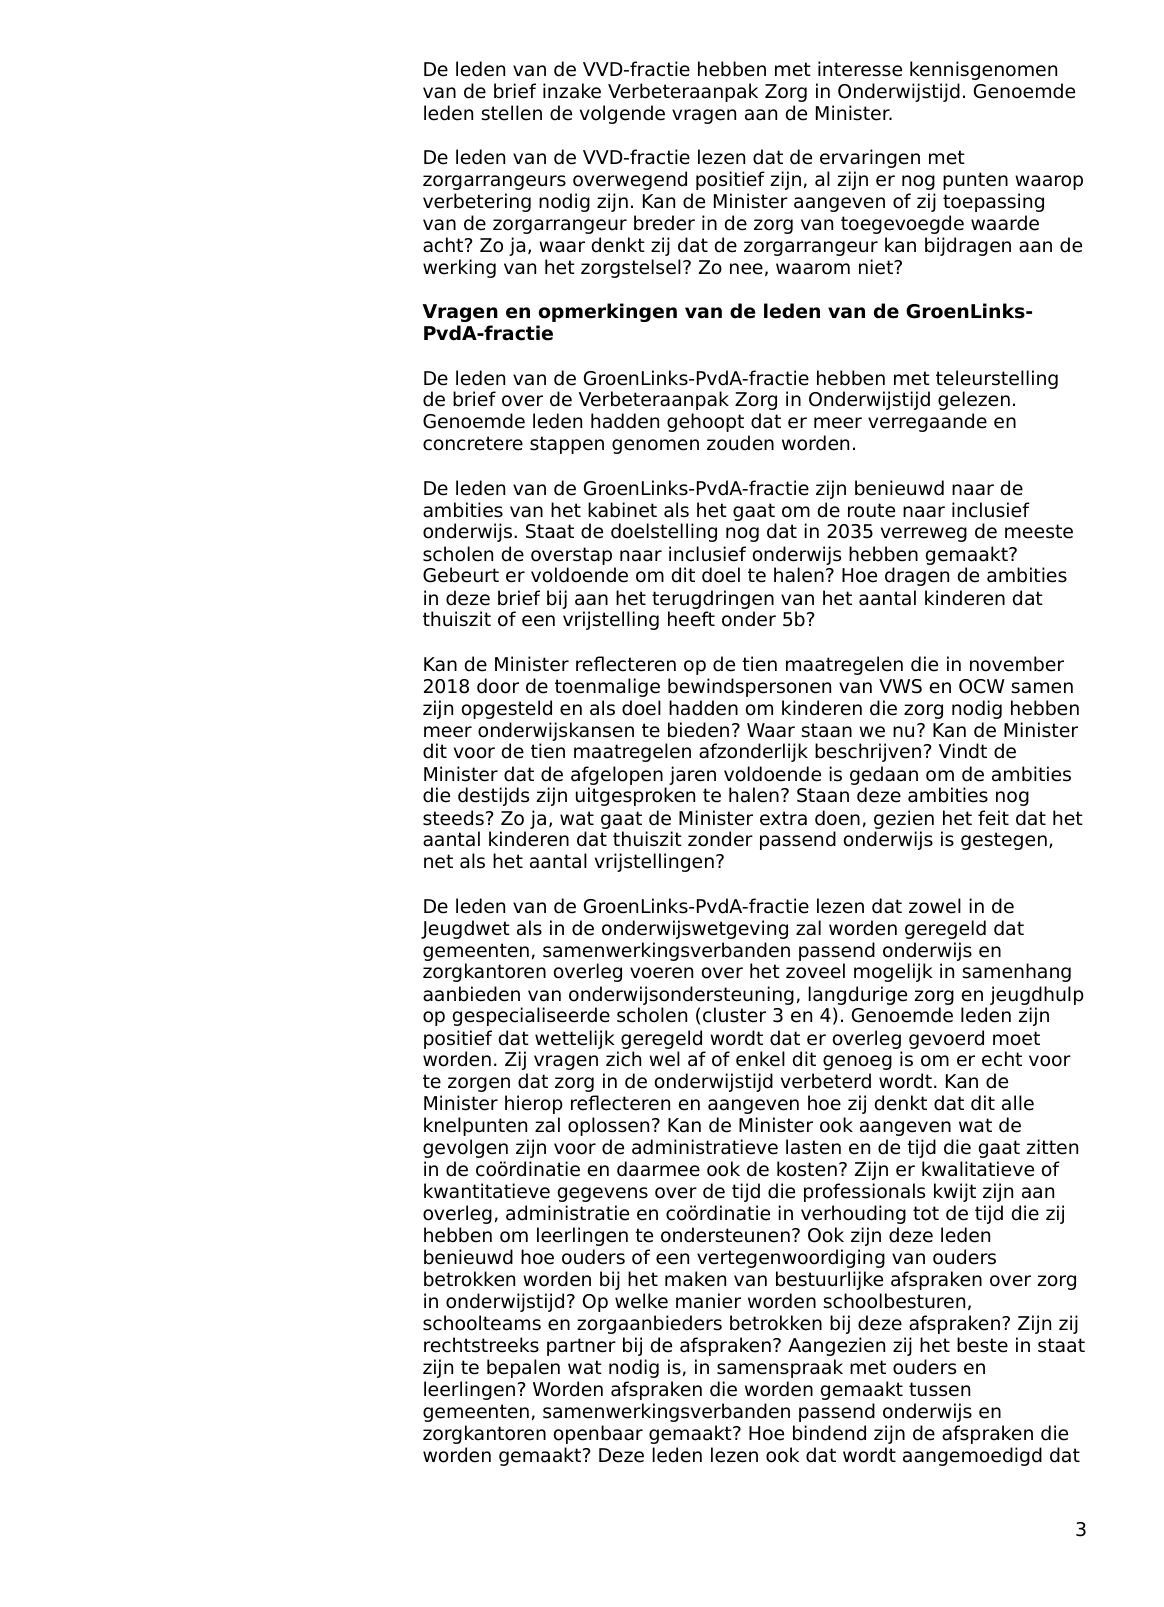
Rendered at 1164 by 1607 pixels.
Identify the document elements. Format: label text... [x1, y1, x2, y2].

subtitle Vragen en opmerkingen van de leden van de GroenLinks-PvdA-fractie [422, 301, 1087, 345]
text De leden van de VVD-fractie lezen dat de ervaringen met zorgarrangeurs overwegend positief zijn, al zijn er nog punten waarop verbetering nodig zijn. Kan de Minister aangeven of zij toepassing van de zorgarrangeur breder in de zorg van toegevoegde waarde acht? Zo ja, waar denkt zij dat de zorgarrangeur kan bijdragen aan de werking van het zorgstelsel? Zo nee, waarom niet? [422, 147, 1087, 279]
text De leden van de GroenLinks-PvdA-fractie lezen dat zowel in de Jeugdwet als in de onderwijswetgeving zal worden geregeld dat gemeenten, samenwerkingsverbanden passend onderwijs en zorgkantoren overleg voeren over het zoveel mogelijk in samenhang aanbieden van onderwijsondersteuning, langdurige zorg en jeugdhulp op gespecialiseerde scholen (cluster 3 en 4). Genoemde leden zijn positief dat wettelijk geregeld wordt dat er overleg gevoerd moet worden. Zij vragen zich wel af of enkel dit genoeg is om er echt voor te zorgen dat zorg in de onderwijstijd verbeterd wordt. Kan de Minister hierop reflecteren en aangeven hoe zij denkt dat dit alle knelpunten zal oplossen? Kan de Minister ook aangeven wat de gevolgen zijn voor de administratieve lasten en de tijd die gaat zitten in de coördinatie en daarmee ook de kosten? Zijn er kwalitatieve of kwantitatieve gegevens over de tijd die professionals kwijt zijn aan overleg, administratie en coördinatie in verhouding tot de tijd die zij hebben om leerlingen te ondersteunen? Ook zijn deze leden benieuwd hoe ouders of een vertegenwoordiging van ouders betrokken worden bij het maken van bestuurlijke afspraken over zorg in onderwijstijd? Op welke manier worden schoolbesturen, schoolteams en zorgaanbieders betrokken bij deze afspraken? Zijn zij rechtstreeks partner bij de afspraken? Aangezien zij het beste in staat zijn te bepalen wat nodig is, in samenspraak met ouders en leerlingen? Worden afspraken die worden gemaakt tussen gemeenten, samenwerkingsverbanden passend onderwijs en zorgkantoren openbaar gemaakt? Hoe bindend zijn de afspraken die worden gemaakt? Deze leden lezen ook dat wordt aangemoedigd dat [422, 896, 1087, 1467]
text Kan de Minister reflecteren op de tien maatregelen die in november 2018 door de toenmalige bewindspersonen van VWS en OCW samen zijn opgesteld en als doel hadden om kinderen die zorg nodig hebben meer onderwijskansen te bieden? Waar staan we nu? Kan de Minister dit voor de tien maatregelen afzonderlijk beschrijven? Vindt de Minister dat de afgelopen jaren voldoende is gedaan om de ambities die destijds zijn uitgesproken te halen? Staan deze ambities nog steeds? Zo ja, wat gaat de Minister extra doen, gezien het feit dat het aantal kinderen dat thuiszit zonder passend onderwijs is gestegen, net als het aantal vrijstellingen? [422, 653, 1087, 873]
text De leden van de GroenLinks-PvdA-fractie zijn benieuwd naar de ambities van het kabinet als het gaat om de route naar inclusief onderwijs. Staat de doelstelling nog dat in 2035 verreweg de meeste scholen de overstap naar inclusief onderwijs hebben gemaakt? Gebeurt er voldoende om dit doel te halen? Hoe dragen de ambities in deze brief bij aan het terugdringen van het aantal kinderen dat thuiszit of een vrijstelling heeft onder 5b? [422, 477, 1087, 631]
text De leden van de GroenLinks-PvdA-fractie hebben met teleurstelling de brief over de Verbeteraanpak Zorg in Onderwijstijd gelezen. Genoemde leden hadden gehoopt dat er meer verregaande en concretere stappen genomen zouden worden. [422, 367, 1087, 455]
text De leden van de VVD-fractie hebben met interesse kennisgenomen van de brief inzake Verbeteraanpak Zorg in Onderwijstijd. Genoemde leden stellen de volgende vragen aan de Minister. [422, 59, 1087, 125]
